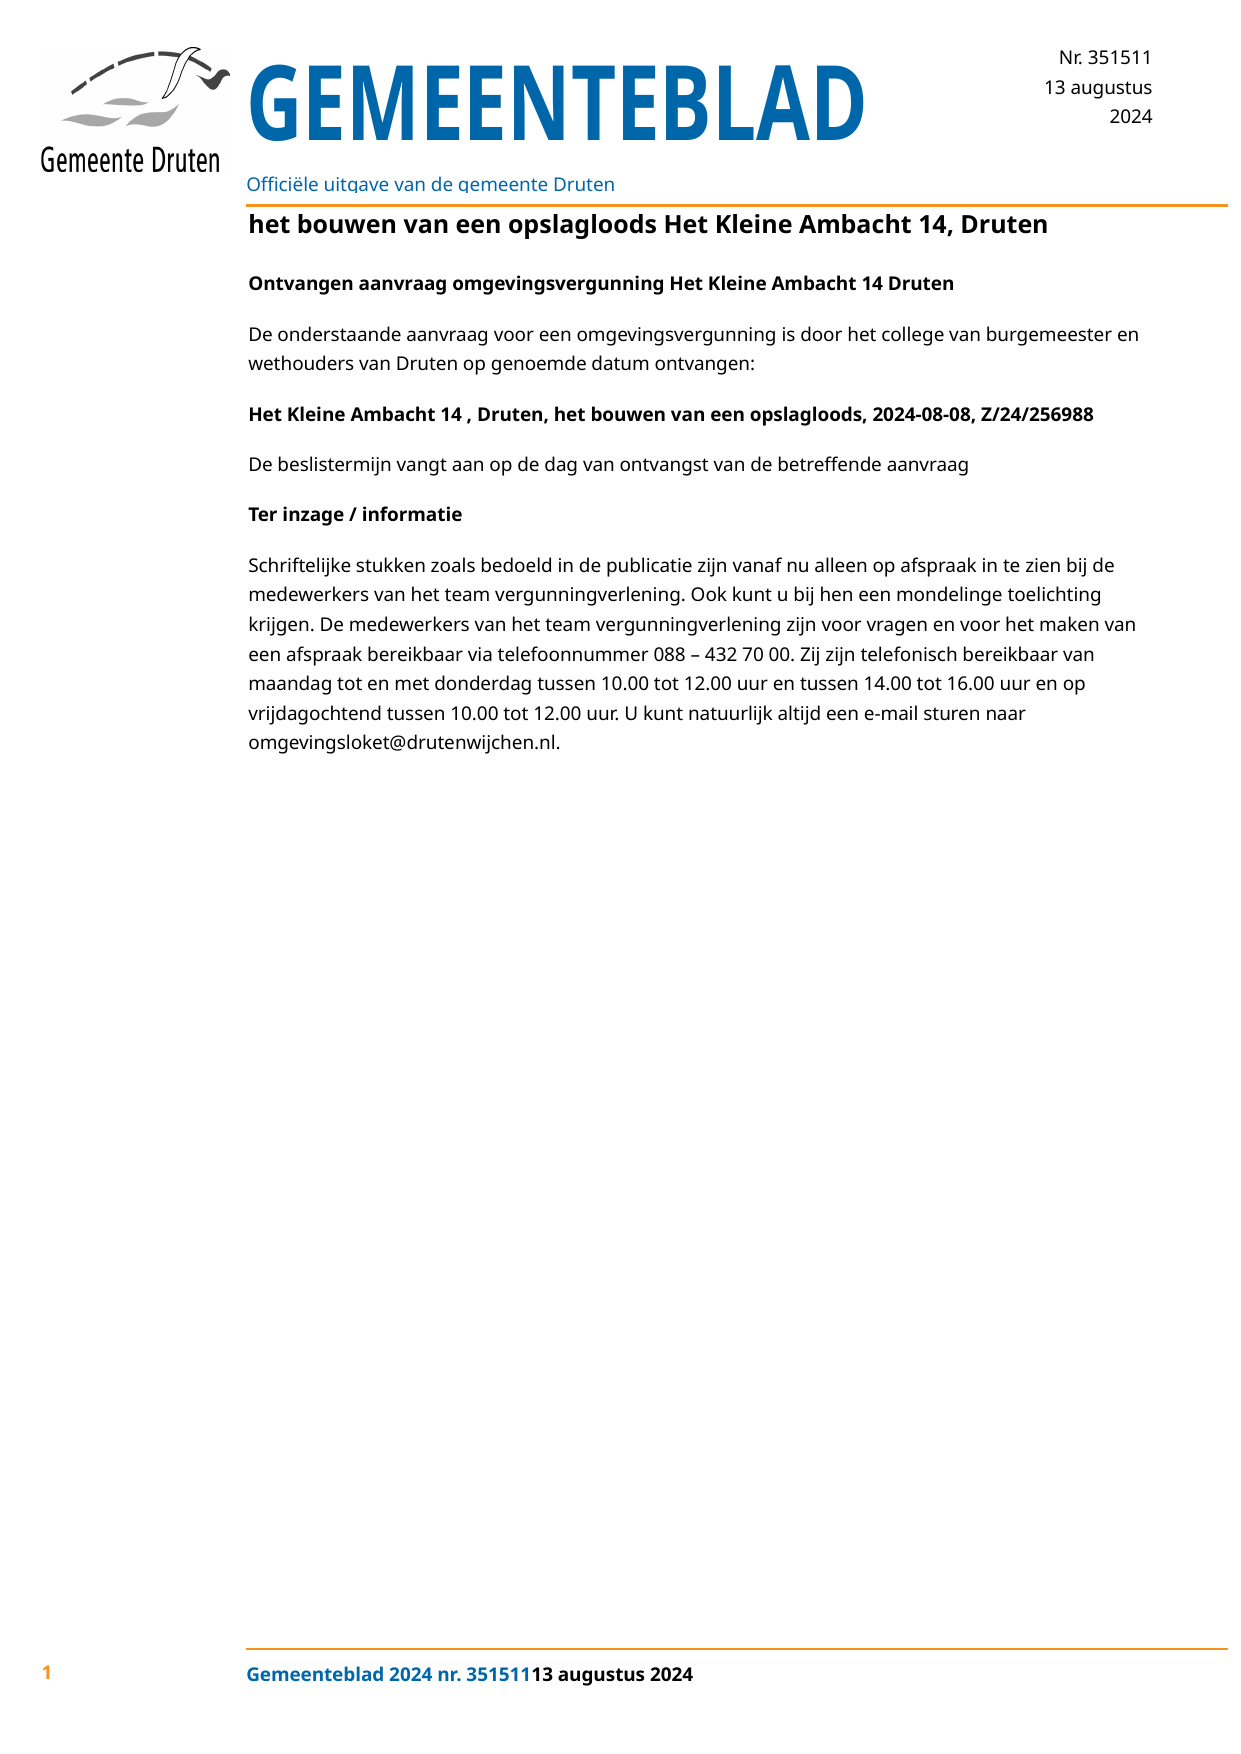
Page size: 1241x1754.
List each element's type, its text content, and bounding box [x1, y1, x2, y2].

text het bouwen van een opslagloods Het Kleine Ambacht 14, Druten [248, 207, 1152, 241]
picture [41, 47, 231, 172]
text De beslistermijn vangt aan op de dag van ontvangst van de betreffende aanvraag [248, 451, 1152, 477]
text De onderstaande aanvraag voor een omgevingsvergunning is door het college van burgemeester en wethouders van Druten op genoemde datum ontvangen: [248, 321, 1152, 376]
text Het Kleine Ambacht 14 , Druten, het bouwen van een opslagloods, 2024-08-08, Z/24/256988 [248, 401, 1152, 426]
text Schriftelijke stukken zoals bedoeld in de publicatie zijn vanaf nu alleen op afspraak in te zien bij de medewerkers van het team vergunningverlening. Ook kunt u bij hen een mondelinge toelichting krijgen. De medewerkers van het team vergunningverlening zijn voor vragen en voor het maken van een afspraak bereikbaar via telefoonnummer 088 – 432 70 00. Zij zijn telefonisch bereikbaar van maandag tot en met donderdag tussen 10.00 tot 12.00 uur en tussen 14.00 tot 16.00 uur en op vrijdagochtend tussen 10.00 tot 12.00 uur. U kunt natuurlijk altijd een e-mail sturen naar omgevingsloket@drutenwijchen.nl. [248, 552, 1152, 755]
text Ter inzage / informatie [248, 502, 1152, 527]
text Ontvangen aanvraag omgevingsvergunning Het Kleine Ambacht 14 Druten [248, 270, 1152, 296]
